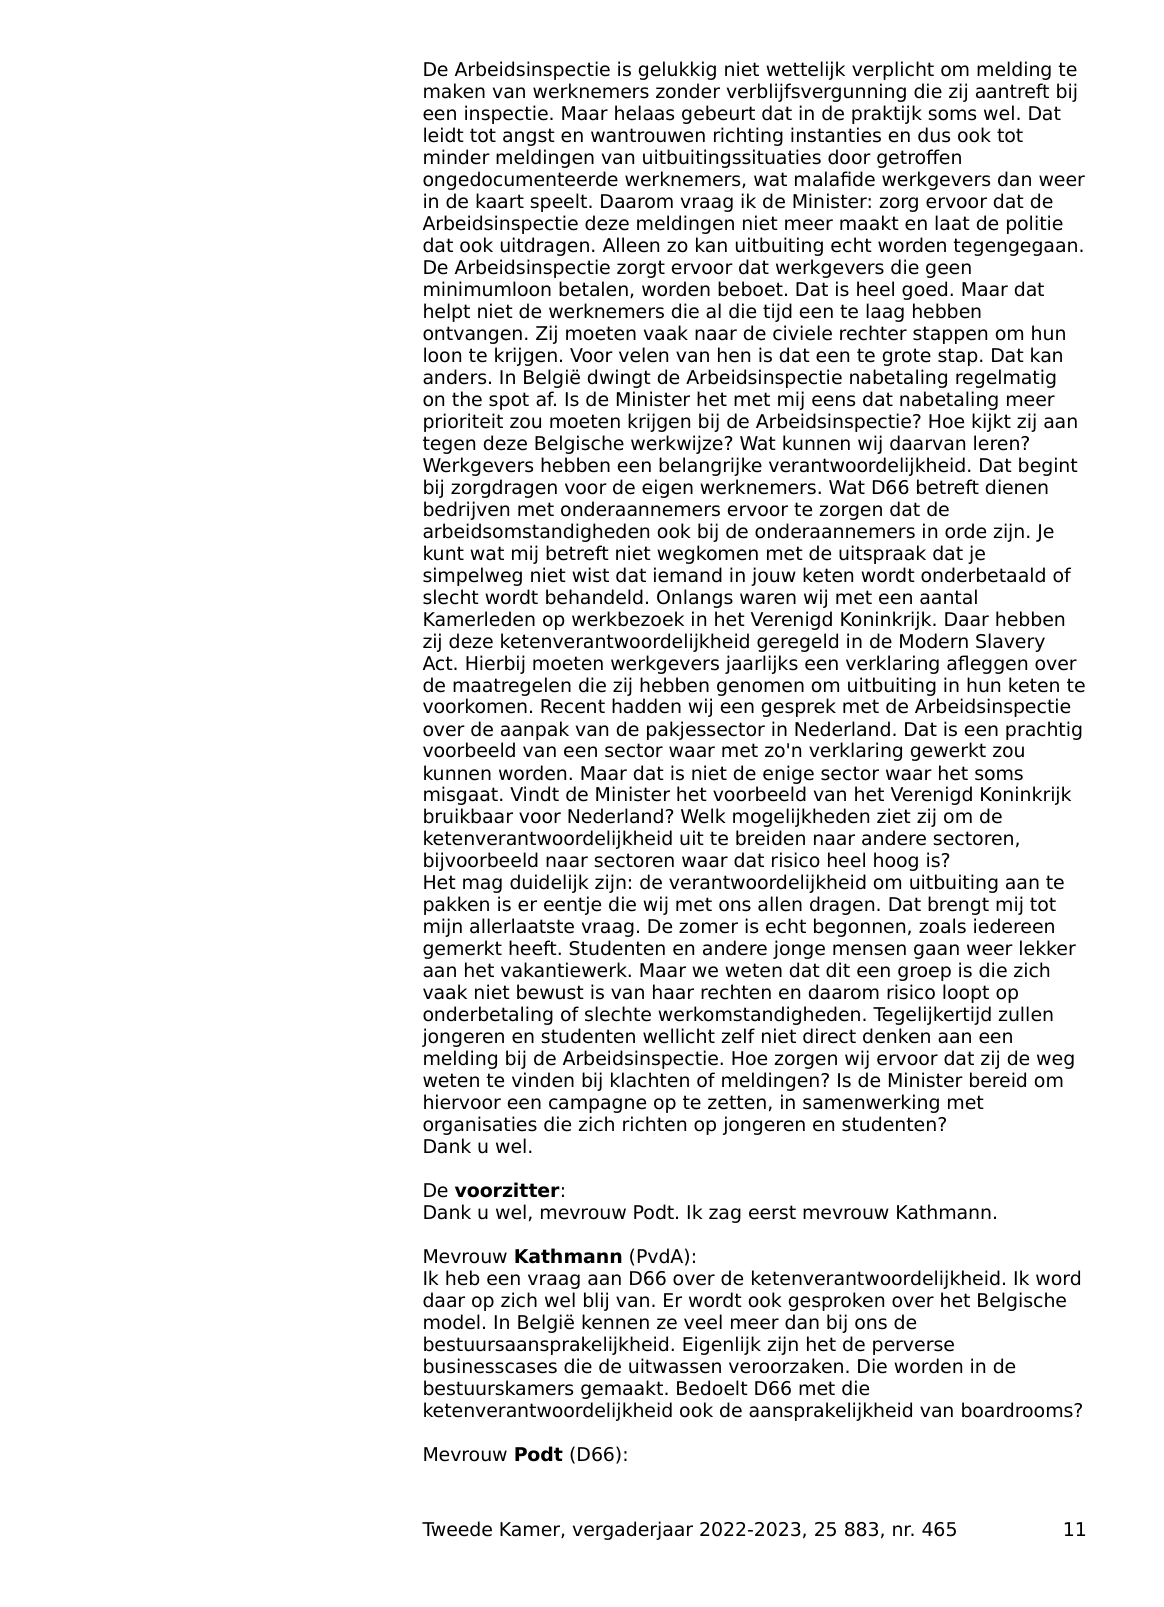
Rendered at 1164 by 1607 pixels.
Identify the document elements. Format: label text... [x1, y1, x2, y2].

text De voorzitter: [422, 1180, 1087, 1202]
text Ik heb een vraag aan D66 over de ketenverantwoordelijkheid. Ik word daar op zich wel blij van. Er wordt ook gesproken over het Belgische model. In België kennen ze veel meer dan bij ons de bestuursaansprakelijkheid. Eigenlijk zijn het de perverse businesscases die de uitwassen veroorzaken. Die worden in de bestuurskamers gemaakt. Bedoelt D66 met die ketenverantwoordelijkheid ook de aansprakelijkheid van boardrooms? [422, 1268, 1087, 1422]
text Het mag duidelijk zijn: de verantwoordelijkheid om uitbuiting aan te pakken is er eentje die wij met ons allen dragen. Dat brengt mij tot mijn allerlaatste vraag. De zomer is echt begonnen, zoals iedereen gemerkt heeft. Studenten en andere jonge mensen gaan weer lekker aan het vakantiewerk. Maar we weten dat dit een groep is die zich vaak niet bewust is van haar rechten en daarom risico loopt op onderbetaling of slechte werkomstandigheden. Tegelijkertijd zullen jongeren en studenten wellicht zelf niet direct denken aan een melding bij de Arbeidsinspectie. Hoe zorgen wij ervoor dat zij de weg weten te vinden bij klachten of meldingen? Is de Minister bereid om hiervoor een campagne op te zetten, in samenwerking met organisaties die zich richten op jongeren en studenten? [422, 872, 1087, 1136]
text Dank u wel. [422, 1136, 1087, 1158]
text De Arbeidsinspectie zorgt ervoor dat werkgevers die geen minimumloon betalen, worden beboet. Dat is heel goed. Maar dat helpt niet de werknemers die al die tijd een te laag hebben ontvangen. Zij moeten vaak naar de civiele rechter stappen om hun loon te krijgen. Voor velen van hen is dat een te grote stap. Dat kan anders. In België dwingt de Arbeidsinspectie nabetaling regelmatig on the spot af. Is de Minister het met mij eens dat nabetaling meer prioriteit zou moeten krijgen bij de Arbeidsinspectie? Hoe kijkt zij aan tegen deze Belgische werkwijze? Wat kunnen wij daarvan leren? [422, 257, 1087, 455]
text Mevrouw Podt (D66): [422, 1444, 1087, 1466]
text Mevrouw Kathmann (PvdA): [422, 1246, 1087, 1268]
text Dank u wel, mevrouw Podt. Ik zag eerst mevrouw Kathmann. [422, 1202, 1087, 1224]
text Werkgevers hebben een belangrijke verantwoordelijkheid. Dat begint bij zorgdragen voor de eigen werknemers. Wat D66 betreft dienen bedrijven met onderaannemers ervoor te zorgen dat de arbeidsomstandigheden ook bij de onderaannemers in orde zijn. Je kunt wat mij betreft niet wegkomen met de uitspraak dat je simpelweg niet wist dat iemand in jouw keten wordt onderbetaald of slecht wordt behandeld. Onlangs waren wij met een aantal Kamerleden op werkbezoek in het Verenigd Koninkrijk. Daar hebben zij deze ketenverantwoordelijkheid geregeld in de Modern Slavery Act. Hierbij moeten werkgevers jaarlijks een verklaring afleggen over de maatregelen die zij hebben genomen om uitbuiting in hun keten te voorkomen. Recent hadden wij een gesprek met de Arbeidsinspectie over de aanpak van de pakjessector in Nederland. Dat is een prachtig voorbeeld van een sector waar met zo'n verklaring gewerkt zou kunnen worden. Maar dat is niet de enige sector waar het soms misgaat. Vindt de Minister het voorbeeld van het Verenigd Koninkrijk bruikbaar voor Nederland? Welk mogelijkheden ziet zij om de ketenverantwoordelijkheid uit te breiden naar andere sectoren, bijvoorbeeld naar sectoren waar dat risico heel hoog is? [422, 455, 1087, 872]
text De Arbeidsinspectie is gelukkig niet wettelijk verplicht om melding te maken van werknemers zonder verblijfsvergunning die zij aantreft bij een inspectie. Maar helaas gebeurt dat in de praktijk soms wel. Dat leidt tot angst en wantrouwen richting instanties en dus ook tot minder meldingen van uitbuitingssituaties door getroffen ongedocumenteerde werknemers, wat malafide werkgevers dan weer in de kaart speelt. Daarom vraag ik de Minister: zorg ervoor dat de Arbeidsinspectie deze meldingen niet meer maakt en laat de politie dat ook uitdragen. Alleen zo kan uitbuiting echt worden tegengegaan. [422, 59, 1087, 257]
